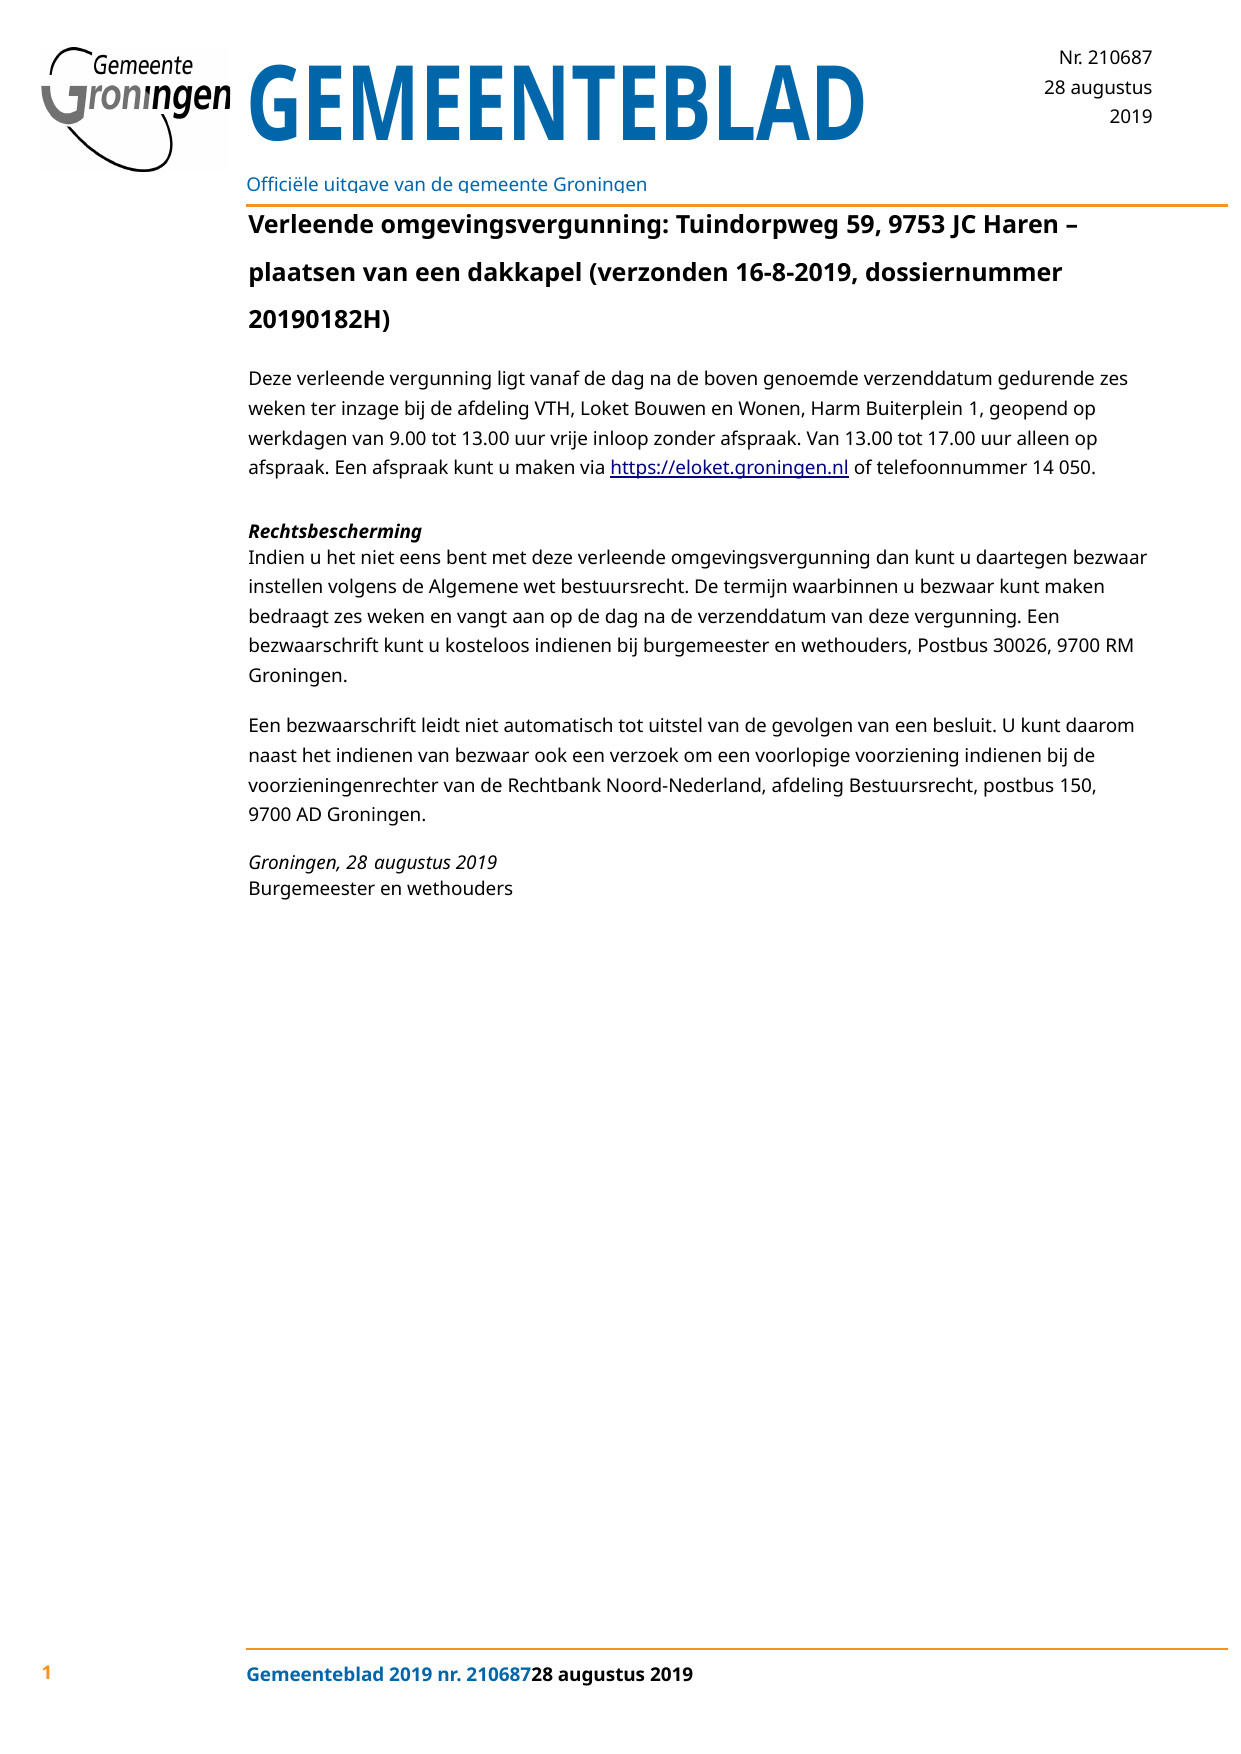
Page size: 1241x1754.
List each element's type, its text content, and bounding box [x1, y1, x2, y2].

text Een bezwaarschrift leidt niet automatisch tot uitstel van de gevolgen van een besluit. U kunt daarom naast het indienen van bezwaar ook een verzoek om een voorlopige voorziening indienen bij de voorzieningenrechter van de Rechtbank Noord-Nederland, afdeling Bestuursrecht, postbus 150, 9700 AD Groningen. [248, 713, 1152, 827]
text Deze verleende vergunning ligt vanaf de dag na de boven genoemde verzenddatum gedurende zes weken ter inzage bij de afdeling VTH, Loket Bouwen en Wonen, Harm Buiterplein 1, geopend op werkdagen van 9.00 tot 13.00 uur vrije inloop zonder afspraak. Van 13.00 tot 17.00 uur alleen op afspraak. Een afspraak kunt u maken via https://eloket.groningen.nl of telefoonnummer 14 050. [248, 366, 1152, 480]
text Groningen, 28 augustus 2019 [248, 849, 1152, 875]
picture [41, 47, 231, 172]
text Verleende omgevingsvergunning: Tuindorpweg 59, 9753 JC Haren – plaatsen van een dakkapel (verzonden 16-8-2019, dossiernummer 20190182H) [248, 207, 1152, 336]
text Rechtsbescherming [248, 518, 1152, 544]
text Indien u het niet eens bent met deze verleende omgevingsvergunning dan kunt u daartegen bezwaar instellen volgens de Algemene wet bestuursrecht. De termijn waarbinnen u bezwaar kunt maken bedraagt zes weken en vangt aan op de dag na de verzenddatum van deze vergunning. Een bezwaarschrift kunt u kosteloos indienen bij burgemeester en wethouders, Postbus 30026, 9700 RM Groningen. [248, 544, 1152, 688]
text Burgemeester en wethouders [248, 875, 1152, 901]
